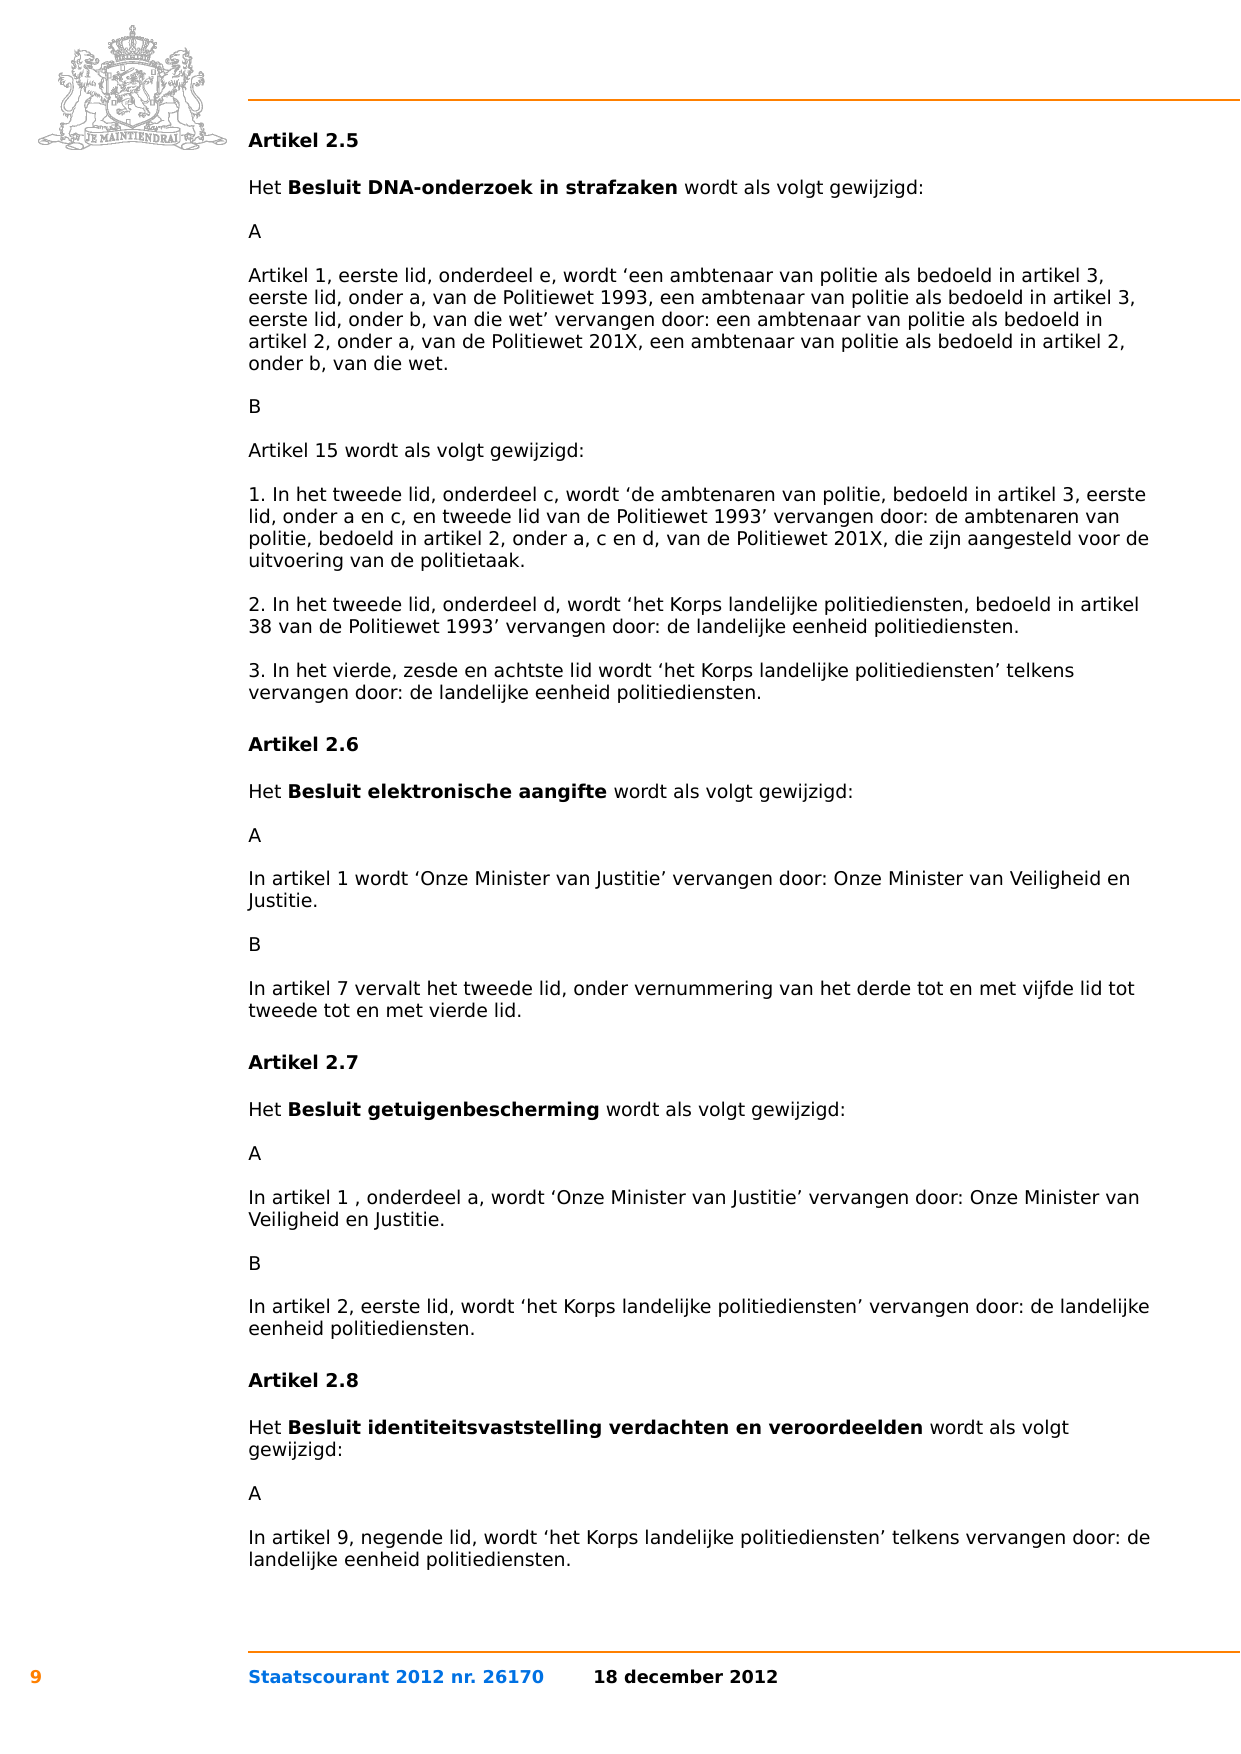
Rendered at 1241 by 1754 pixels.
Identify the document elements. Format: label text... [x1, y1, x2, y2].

text A [248, 1143, 1163, 1165]
text In artikel 2, eerste lid, wordt ‘het Korps landelijke politiediensten’ vervangen door: de landelijke eenheid politiediensten. [248, 1296, 1163, 1340]
text In artikel 9, negende lid, wordt ‘het Korps landelijke politiediensten’ telkens vervangen door: de landelijke eenheid politiediensten. [248, 1527, 1163, 1571]
text A [248, 1483, 1163, 1505]
subtitle Artikel 2.6 [248, 734, 1163, 756]
text Het Besluit getuigenbescherming wordt als volgt gewijzigd: [248, 1099, 1163, 1121]
text Het Besluit identiteitsvaststelling verdachten en veroordeelden wordt als volgt gewijzigd: [248, 1417, 1163, 1461]
text Het Besluit elektronische aangifte wordt als volgt gewijzigd: [248, 781, 1163, 803]
text In artikel 7 vervalt het tweede lid, onder vernummering van het derde tot en met vijfde lid tot tweede tot en met vierde lid. [248, 978, 1163, 1022]
text Het Besluit DNA-onderzoek in strafzaken wordt als volgt gewijzigd: [248, 177, 1163, 199]
text A [248, 824, 1163, 846]
subtitle Artikel 2.5 [248, 130, 1163, 152]
text In artikel 1 wordt ‘Onze Minister van Justitie’ vervangen door: Onze Minister van Veiligheid en Justitie. [248, 868, 1163, 912]
picture [38, 25, 227, 150]
text B [248, 1252, 1163, 1274]
text B [248, 934, 1163, 956]
text 1. In het tweede lid, onderdeel c, wordt ‘de ambtenaren van politie, bedoeld in artikel 3, eerste lid, onder a en c, en tweede lid van de Politiewet 1993’ vervangen door: de ambtenaren van politie, bedoeld in artikel 2, onder a, c en d, van de Politiewet 201X, die zijn aangesteld voor de uitvoering van de politietaak. [248, 484, 1163, 572]
text 3. In het vierde, zesde en achtste lid wordt ‘het Korps landelijke politiediensten’ telkens vervangen door: de landelijke eenheid politiediensten. [248, 660, 1163, 704]
text Artikel 1, eerste lid, onderdeel e, wordt ‘een ambtenaar van politie als bedoeld in artikel 3, eerste lid, onder a, van de Politiewet 1993, een ambtenaar van politie als bedoeld in artikel 3, eerste lid, onder b, van die wet’ vervangen door: een ambtenaar van politie als bedoeld in artikel 2, onder a, van de Politiewet 201X, een ambtenaar van politie als bedoeld in artikel 2, onder b, van die wet. [248, 264, 1163, 374]
text B [248, 396, 1163, 418]
text Artikel 15 wordt als volgt gewijzigd: [248, 440, 1163, 462]
subtitle Artikel 2.7 [248, 1052, 1163, 1074]
subtitle Artikel 2.8 [248, 1370, 1163, 1392]
text A [248, 221, 1163, 243]
text In artikel 1 , onderdeel a, wordt ‘Onze Minister van Justitie’ vervangen door: Onze Minister van Veiligheid en Justitie. [248, 1187, 1163, 1231]
text 2. In het tweede lid, onderdeel d, wordt ‘het Korps landelijke politiediensten, bedoeld in artikel 38 van de Politiewet 1993’ vervangen door: de landelijke eenheid politiediensten. [248, 594, 1163, 638]
